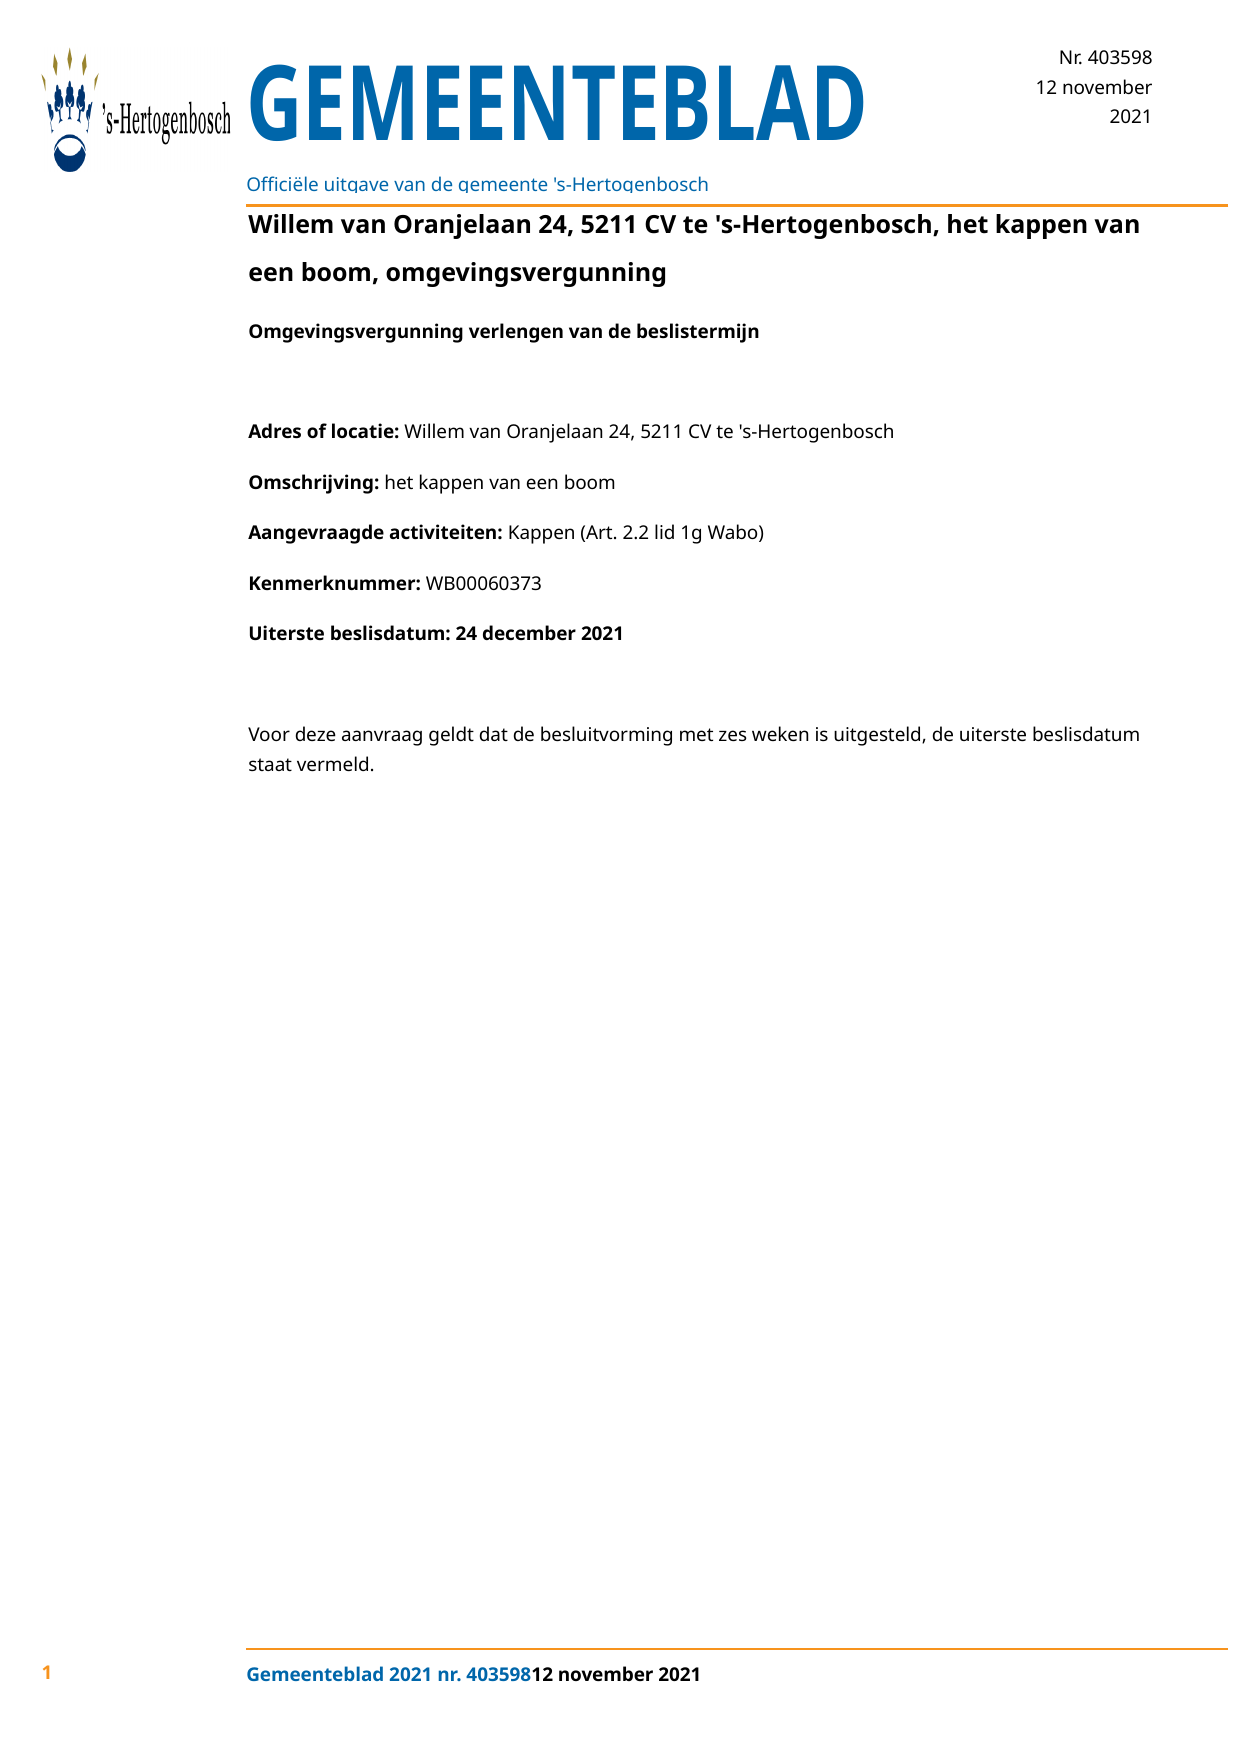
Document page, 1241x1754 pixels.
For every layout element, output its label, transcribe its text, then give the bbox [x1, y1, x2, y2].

text Kenmerknummer: WB00060373 [248, 570, 1152, 596]
picture [41, 47, 231, 172]
text Willem van Oranjelaan 24, 5211 CV te 's-Hertogenbosch, het kappen van een boom, omgevingsvergunning [248, 207, 1152, 288]
text Adres of locatie: Willem van Oranjelaan 24, 5211 CV te 's-Hertogenbosch [248, 419, 1152, 444]
text Voor deze aanvraag geldt dat de besluitvorming met zes weken is uitgesteld, de uiterste beslisdatum staat vermeld. [248, 721, 1152, 777]
text Aangevraagde activiteiten: Kappen (Art. 2.2 lid 1g Wabo) [248, 519, 1152, 545]
text Uiterste beslisdatum: 24 december 2021 [248, 620, 1152, 646]
text Omschrijving: het kappen van een boom [248, 469, 1152, 495]
text Omgevingsvergunning verlengen van de beslistermijn [248, 318, 1152, 344]
